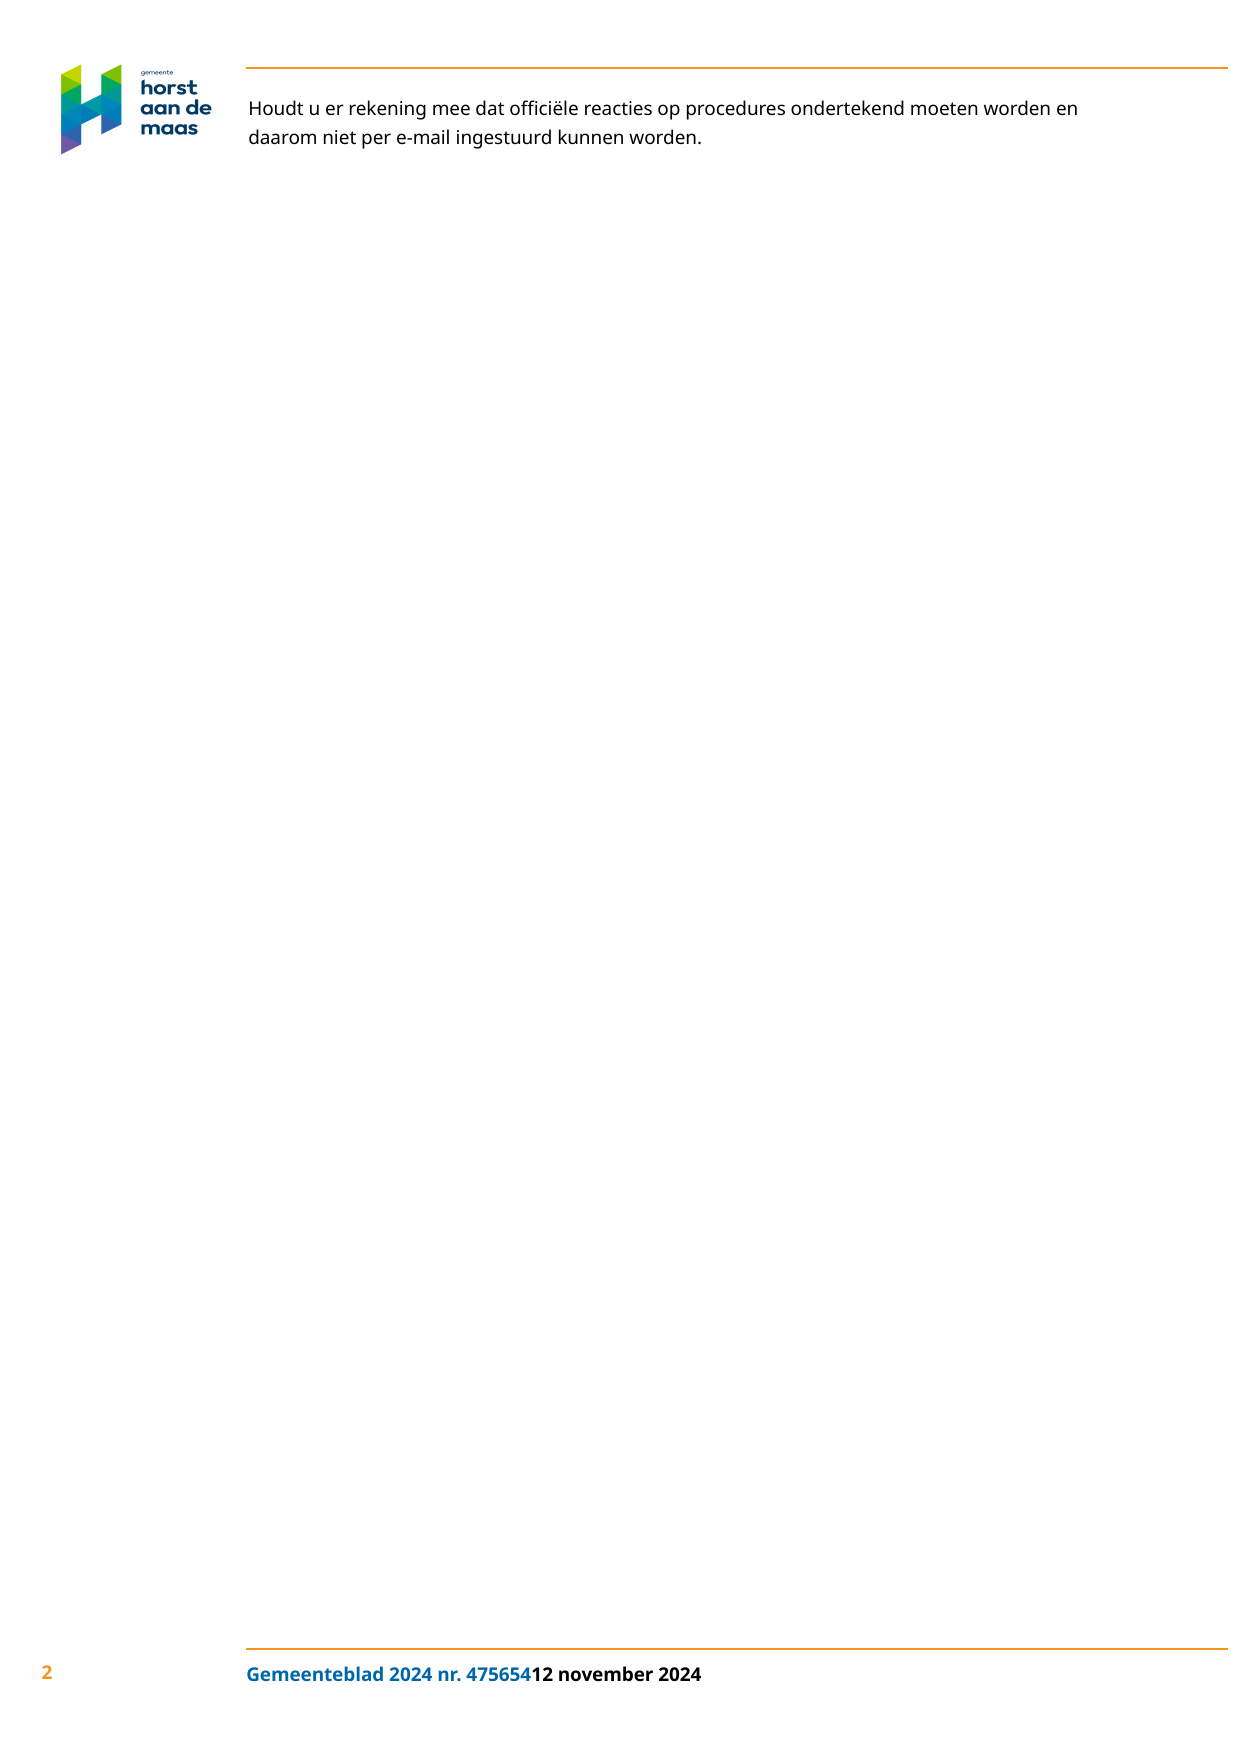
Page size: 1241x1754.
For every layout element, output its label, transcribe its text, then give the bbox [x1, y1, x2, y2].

text Houdt u er rekening mee dat officiële reacties op procedures ondertekend moeten worden en daarom niet per e-mail ingestuurd kunnen worden. [248, 95, 1152, 150]
picture [41, 47, 231, 172]
